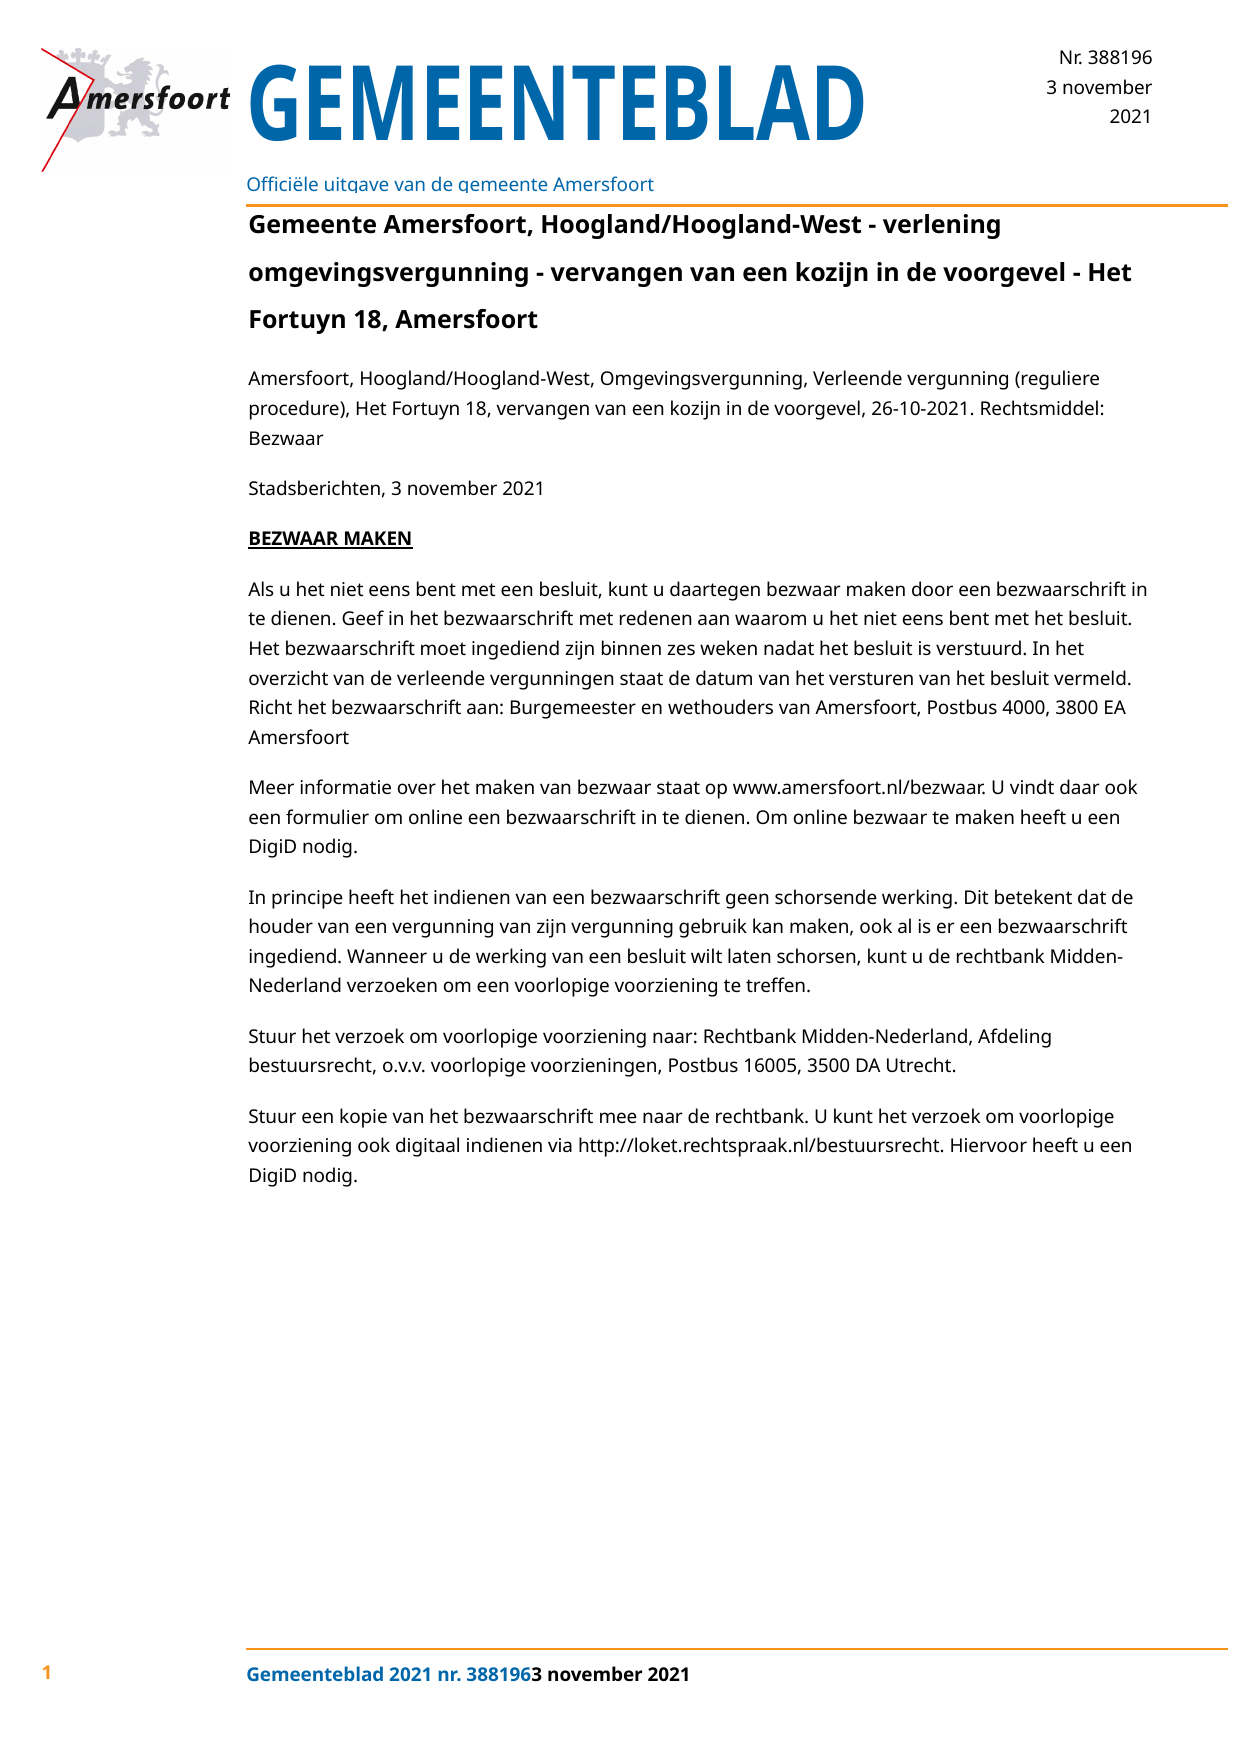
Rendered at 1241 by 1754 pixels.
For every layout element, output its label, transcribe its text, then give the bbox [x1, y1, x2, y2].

text BEZWAAR MAKEN [248, 526, 1152, 551]
text Gemeente Amersfoort, Hoogland/Hoogland-West - verlening omgevingsvergunning - vervangen van een kozijn in de voorgevel - Het Fortuyn 18, Amersfoort [248, 207, 1152, 336]
text In principe heeft het indienen van een bezwaarschrift geen schorsende werking. Dit betekent dat de houder van een vergunning van zijn vergunning gebruik kan maken, ook al is er een bezwaarschrift ingediend. Wanneer u de werking van een besluit wilt laten schorsen, kunt u de rechtbank Midden-Nederland verzoeken om een voorlopige voorziening te treffen. [248, 884, 1152, 998]
text Stuur het verzoek om voorlopige voorziening naar: Rechtbank Midden-Nederland, Afdeling bestuursrecht, o.v.v. voorlopige voorzieningen, Postbus 16005, 3500 DA Utrecht. [248, 1023, 1152, 1078]
picture [41, 47, 231, 172]
text Meer informatie over het maken van bezwaar staat op www.amersfoort.nl/bezwaar. U vindt daar ook een formulier om online een bezwaarschrift in te dienen. Om online bezwaar te maken heeft u een DigiD nodig. [248, 774, 1152, 859]
text Stadsberichten, 3 november 2021 [248, 475, 1152, 501]
text Stuur een kopie van het bezwaarschrift mee naar de rechtbank. U kunt het verzoek om voorlopige voorziening ook digitaal indienen via http://loket.rechtspraak.nl/bestuursrecht. Hiervoor heeft u een DigiD nodig. [248, 1103, 1152, 1188]
text Amersfoort, Hoogland/Hoogland-West, Omgevingsvergunning, Verleende vergunning (reguliere procedure), Het Fortuyn 18, vervangen van een kozijn in de voorgevel, 26-10-2021. Rechtsmiddel: Bezwaar [248, 366, 1152, 450]
text Als u het niet eens bent met een besluit, kunt u daartegen bezwaar maken door een bezwaarschrift in te dienen. Geef in het bezwaarschrift met redenen aan waarom u het niet eens bent met het besluit. Het bezwaarschrift moet ingediend zijn binnen zes weken nadat het besluit is verstuurd. In het overzicht van de verleende vergunningen staat de datum van het versturen van het besluit vermeld. Richt het bezwaarschrift aan: Burgemeester en wethouders van Amersfoort, Postbus 4000, 3800 EA Amersfoort [248, 576, 1152, 749]
